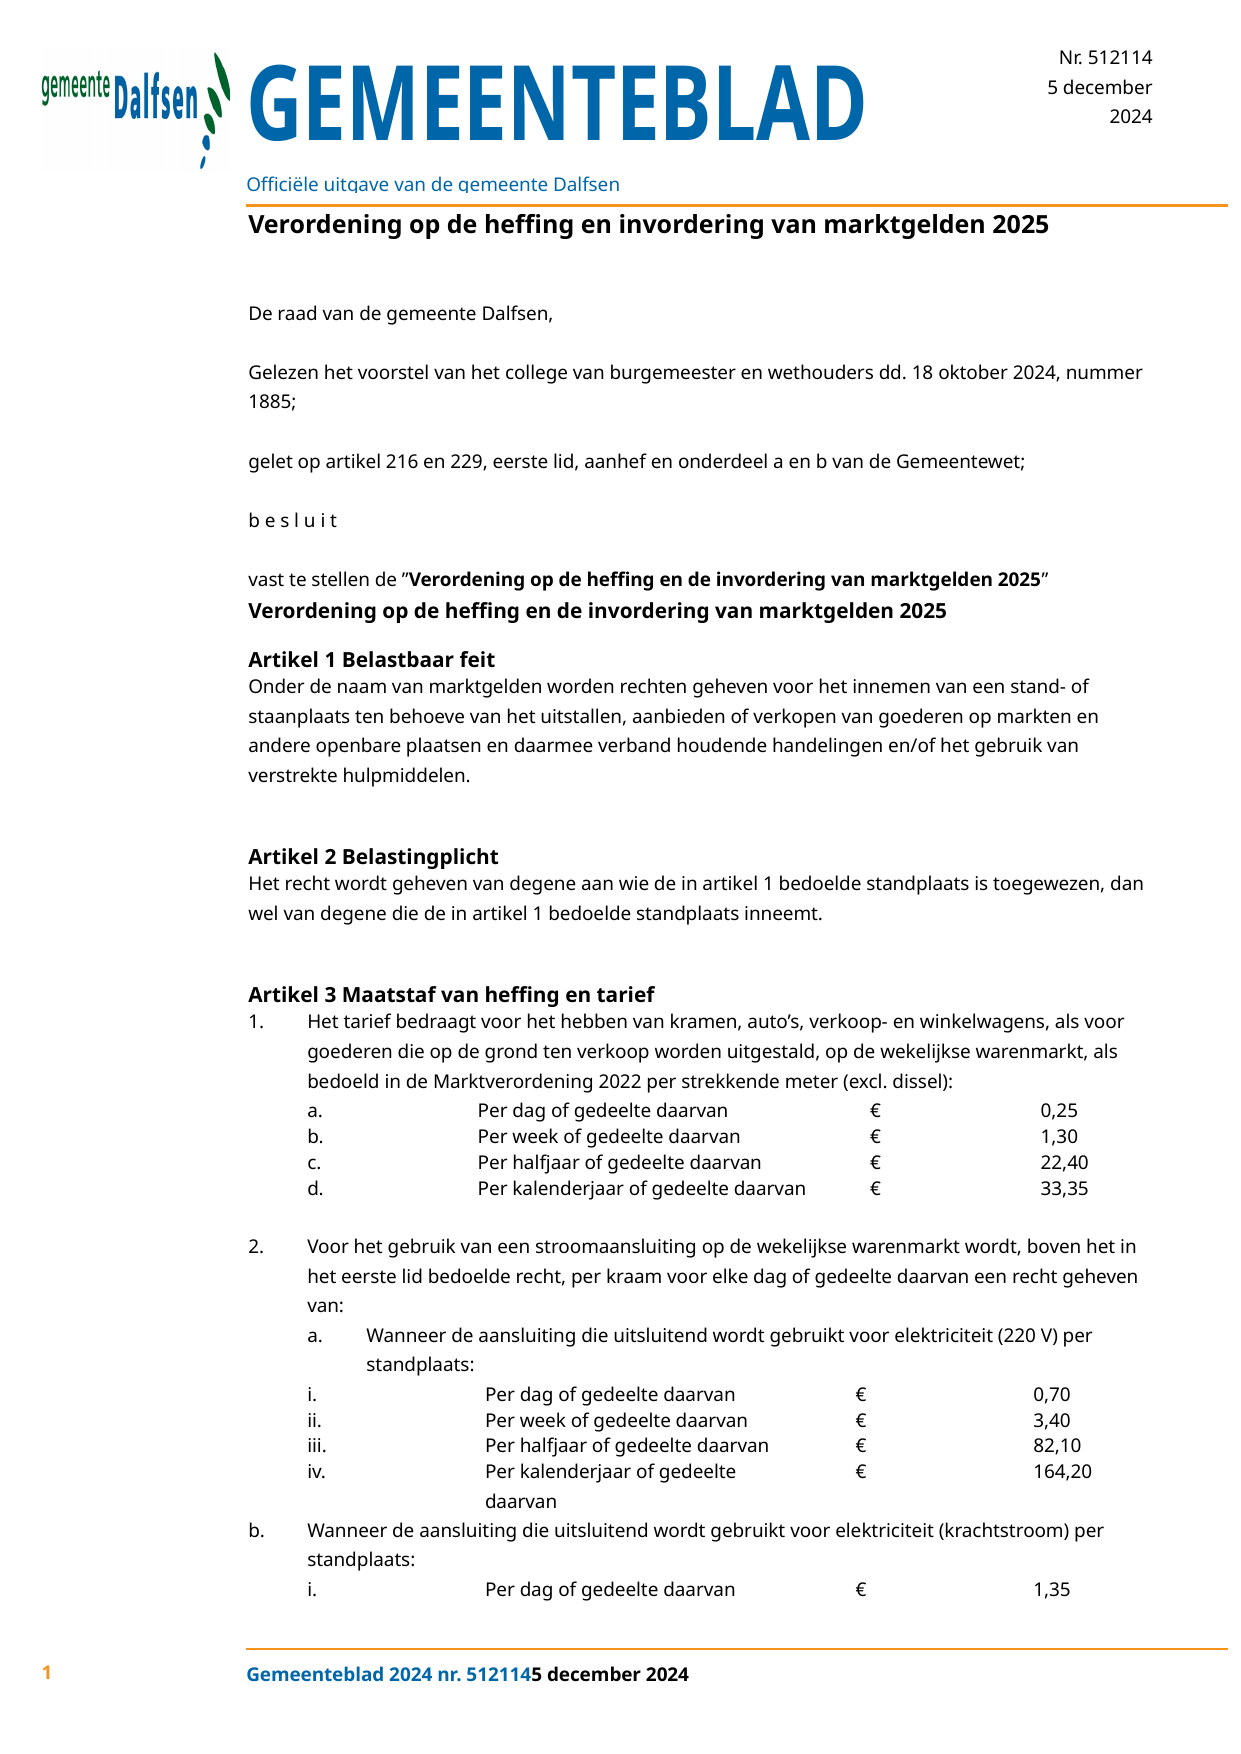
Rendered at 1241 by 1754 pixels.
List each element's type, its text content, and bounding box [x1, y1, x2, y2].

text vast te stellen de ”Verordening op de heffing en de invordering van marktgelden 2025” [248, 566, 1152, 592]
table_header Per dag of gedeelte daarvan [426, 1381, 796, 1407]
table_cell Per kalenderjaar of gedeelte daarvan [426, 1459, 796, 1514]
text b e s l u i t [248, 507, 1152, 533]
text Artikel 3 Maatstaf van heffing en tarief [248, 980, 1152, 1009]
table_cell € [811, 1149, 981, 1175]
table_cell 1,30 [981, 1123, 1152, 1149]
table_header a. [248, 1098, 418, 1123]
table_cell € [796, 1407, 974, 1433]
table_cell 33,35 [981, 1175, 1152, 1200]
table_cell € [811, 1175, 981, 1200]
picture [41, 47, 231, 172]
text Onder de naam van marktgelden worden rechten geheven voor het innemen van een stand- of staanplaats ten behoeve van het uitstallen, aanbieden of verkopen van goederen op markten en andere openbare plaatsen en daarmee verband houdende handelingen en/of het gebruik van verstrekte hulpmiddelen. [248, 673, 1152, 788]
table_header i. [248, 1381, 426, 1407]
text Gelezen het voorstel van het college van burgemeester en wethouders dd. 18 oktober 2024, nummer 1885; [248, 359, 1152, 414]
table_header € [796, 1381, 974, 1407]
table_cell c. [248, 1149, 418, 1175]
table_cell 22,40 [981, 1149, 1152, 1175]
table_cell iii. [248, 1433, 426, 1458]
table_cell 82,10 [974, 1433, 1152, 1458]
table_header € [811, 1098, 981, 1123]
table_cell iv. [248, 1459, 426, 1514]
table_header 1,35 [974, 1576, 1152, 1602]
text gelet op artikel 216 en 229, eerste lid, aanhef en onderdeel a en b van de Gemeentewet; [248, 448, 1152, 473]
table_cell b. [248, 1123, 418, 1149]
list Wanneer de aansluiting die uitsluitend wordt gebruikt voor elektriciteit (krachtstroom) per standplaats: [248, 1517, 1152, 1572]
table_header Per dag of gedeelte daarvan [426, 1576, 796, 1602]
table_cell Per week of gedeelte daarvan [426, 1407, 796, 1433]
list Voor het gebruik van een stroomaansluiting op de wekelijkse warenmarkt wordt, boven het in het eerste lid bedoelde recht, per kraam voor elke dag of gedeelte daarvan een recht geheven van: [248, 1233, 1152, 1318]
text Artikel 1 Belastbaar feit [248, 645, 1152, 673]
table_cell ii. [248, 1407, 426, 1433]
table_cell d. [248, 1175, 418, 1200]
table_cell Per halfjaar of gedeelte daarvan [418, 1149, 811, 1175]
table_header 0,25 [981, 1098, 1152, 1123]
list Het tarief bedraagt voor het hebben van kramen, auto’s, verkoop- en winkelwagens, als voor goederen die op de grond ten verkoop worden uitgestald, op de wekelijkse warenmarkt, als bedoeld in de Marktverordening 2022 per strekkende meter (excl. dissel): [248, 1009, 1152, 1093]
list Wanneer de aansluiting die uitsluitend wordt gebruikt voor elektriciteit (220 V) per standplaats: [307, 1322, 1152, 1377]
table_header i. [248, 1576, 426, 1602]
text Artikel 2 Belastingplicht [248, 842, 1152, 871]
table_cell Per kalenderjaar of gedeelte daarvan [418, 1175, 811, 1200]
text Verordening op de heffing en invordering van marktgelden 2025 [248, 207, 1152, 241]
table_header € [796, 1576, 974, 1602]
table_cell € [796, 1433, 974, 1458]
table_header 0,70 [974, 1381, 1152, 1407]
table_cell 3,40 [974, 1407, 1152, 1433]
text De raad van de gemeente Dalfsen, [248, 300, 1152, 326]
table_cell € [811, 1123, 981, 1149]
table_cell € [796, 1459, 974, 1514]
text Verordening op de heffing en de invordering van marktgelden 2025 [248, 596, 1152, 624]
table_cell Per halfjaar of gedeelte daarvan [426, 1433, 796, 1458]
table_header Per dag of gedeelte daarvan [418, 1098, 811, 1123]
table_cell 164,20 [974, 1459, 1152, 1514]
text Het recht wordt geheven van degene aan wie de in artikel 1 bedoelde standplaats is toegewezen, dan wel van degene die de in artikel 1 bedoelde standplaats inneemt. [248, 871, 1152, 926]
table_cell Per week of gedeelte daarvan [418, 1123, 811, 1149]
